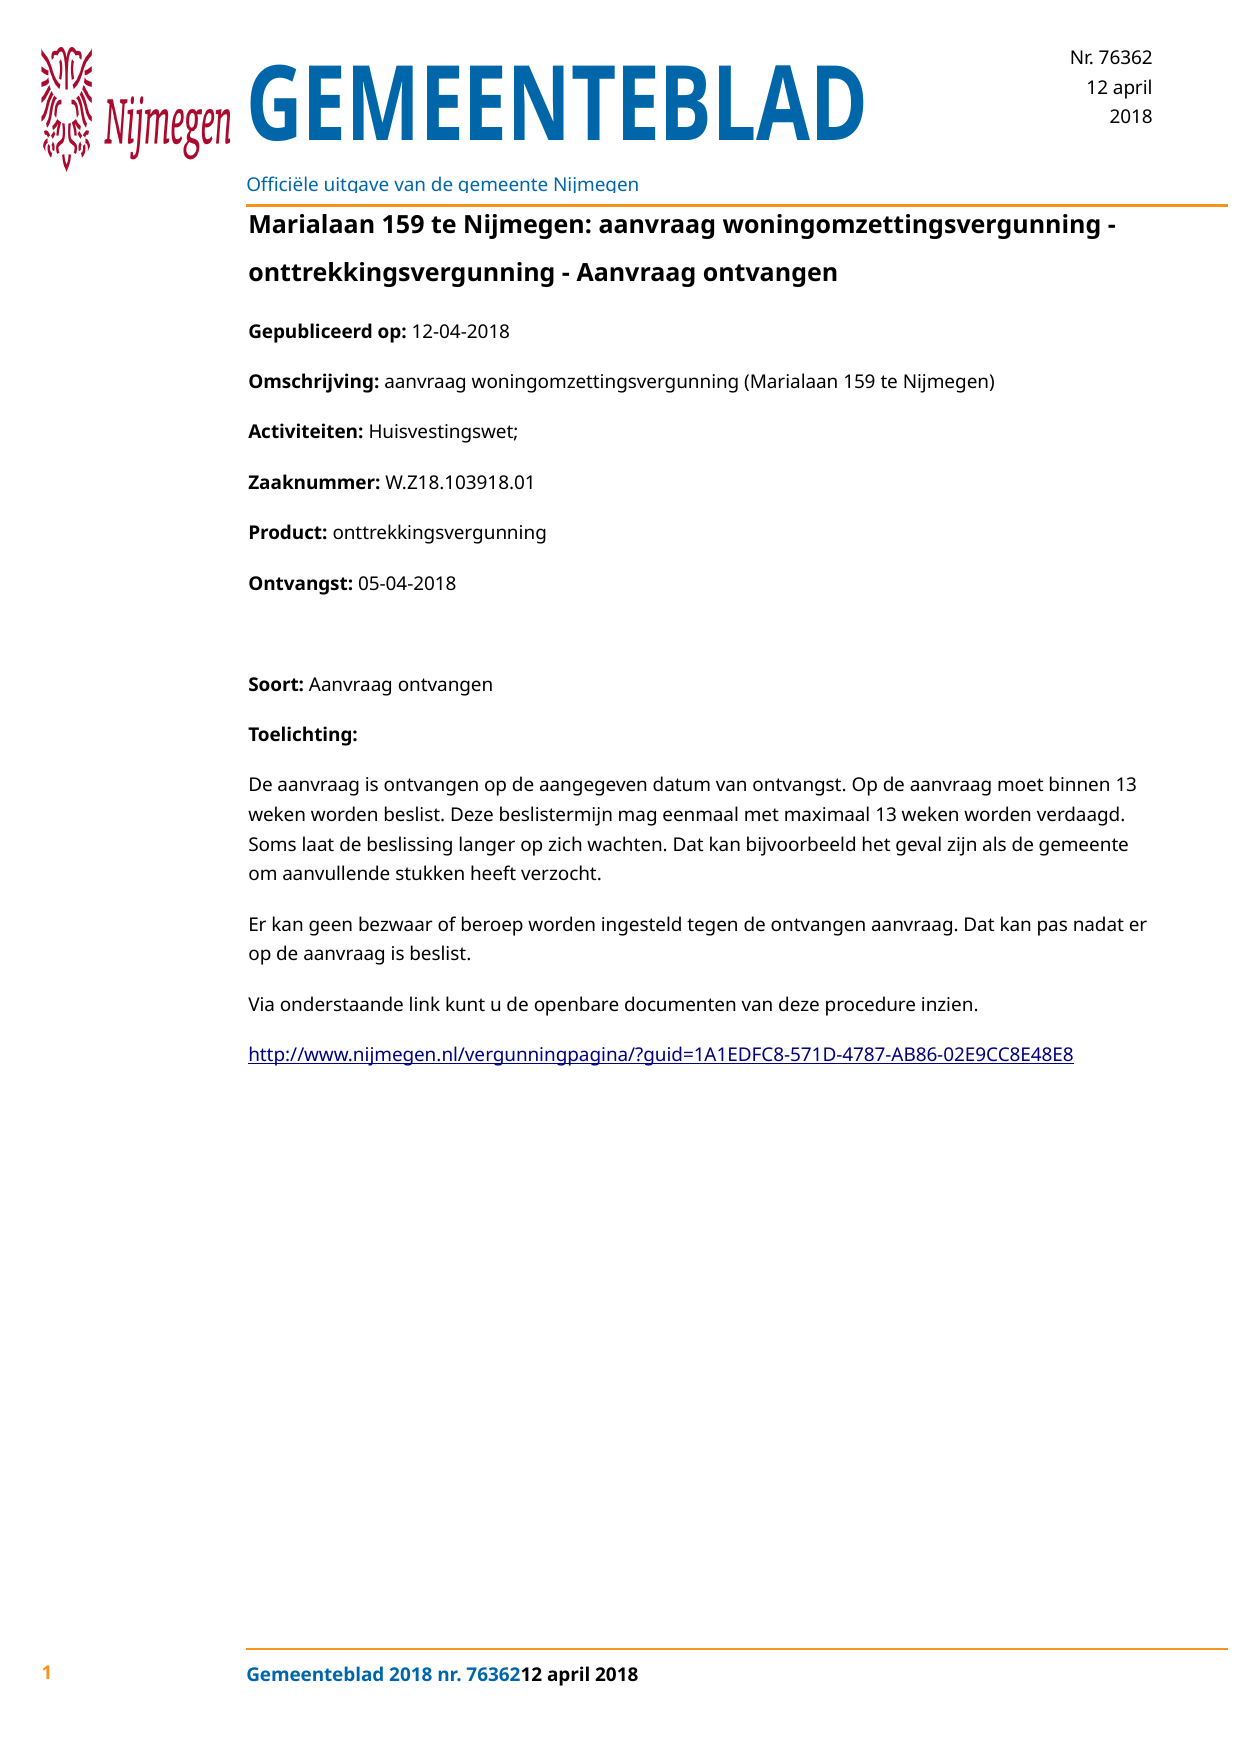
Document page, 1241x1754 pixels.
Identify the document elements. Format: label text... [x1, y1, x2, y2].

picture [41, 47, 231, 172]
text Marialaan 159 te Nijmegen: aanvraag woningomzettingsvergunning - onttrekkingsvergunning - Aanvraag ontvangen [248, 207, 1152, 288]
text Zaaknummer: W.Z18.103918.01 [248, 469, 1152, 495]
text Activiteiten: Huisvestingswet; [248, 419, 1152, 444]
text http://www.nijmegen.nl/vergunningpagina/?guid=1A1EDFC8-571D-4787-AB86-02E9CC8E48E8 [248, 1041, 1152, 1067]
text De aanvraag is ontvangen op de aangegeven datum van ontvangst. Op de aanvraag moet binnen 13 weken worden beslist. Deze beslistermijn mag eenmaal met maximaal 13 weken worden verdaagd. Soms laat de beslissing langer op zich wachten. Dat kan bijvoorbeeld het geval zijn als de gemeente om aanvullende stukken heeft verzocht. [248, 772, 1152, 886]
text Product: onttrekkingsvergunning [248, 519, 1152, 545]
text Ontvangst: 05-04-2018 [248, 570, 1152, 596]
text Via onderstaande link kunt u de openbare documenten van deze procedure inzien. [248, 991, 1152, 1017]
text Toelichting: [248, 721, 1152, 747]
text Gepubliceerd op: 12-04-2018 [248, 318, 1152, 344]
text Omschrijving: aanvraag woningomzettingsvergunning (Marialaan 159 te Nijmegen) [248, 368, 1152, 394]
text Er kan geen bezwaar of beroep worden ingesteld tegen de ontvangen aanvraag. Dat kan pas nadat er op de aanvraag is beslist. [248, 911, 1152, 966]
text Soort: Aanvraag ontvangen [248, 671, 1152, 697]
